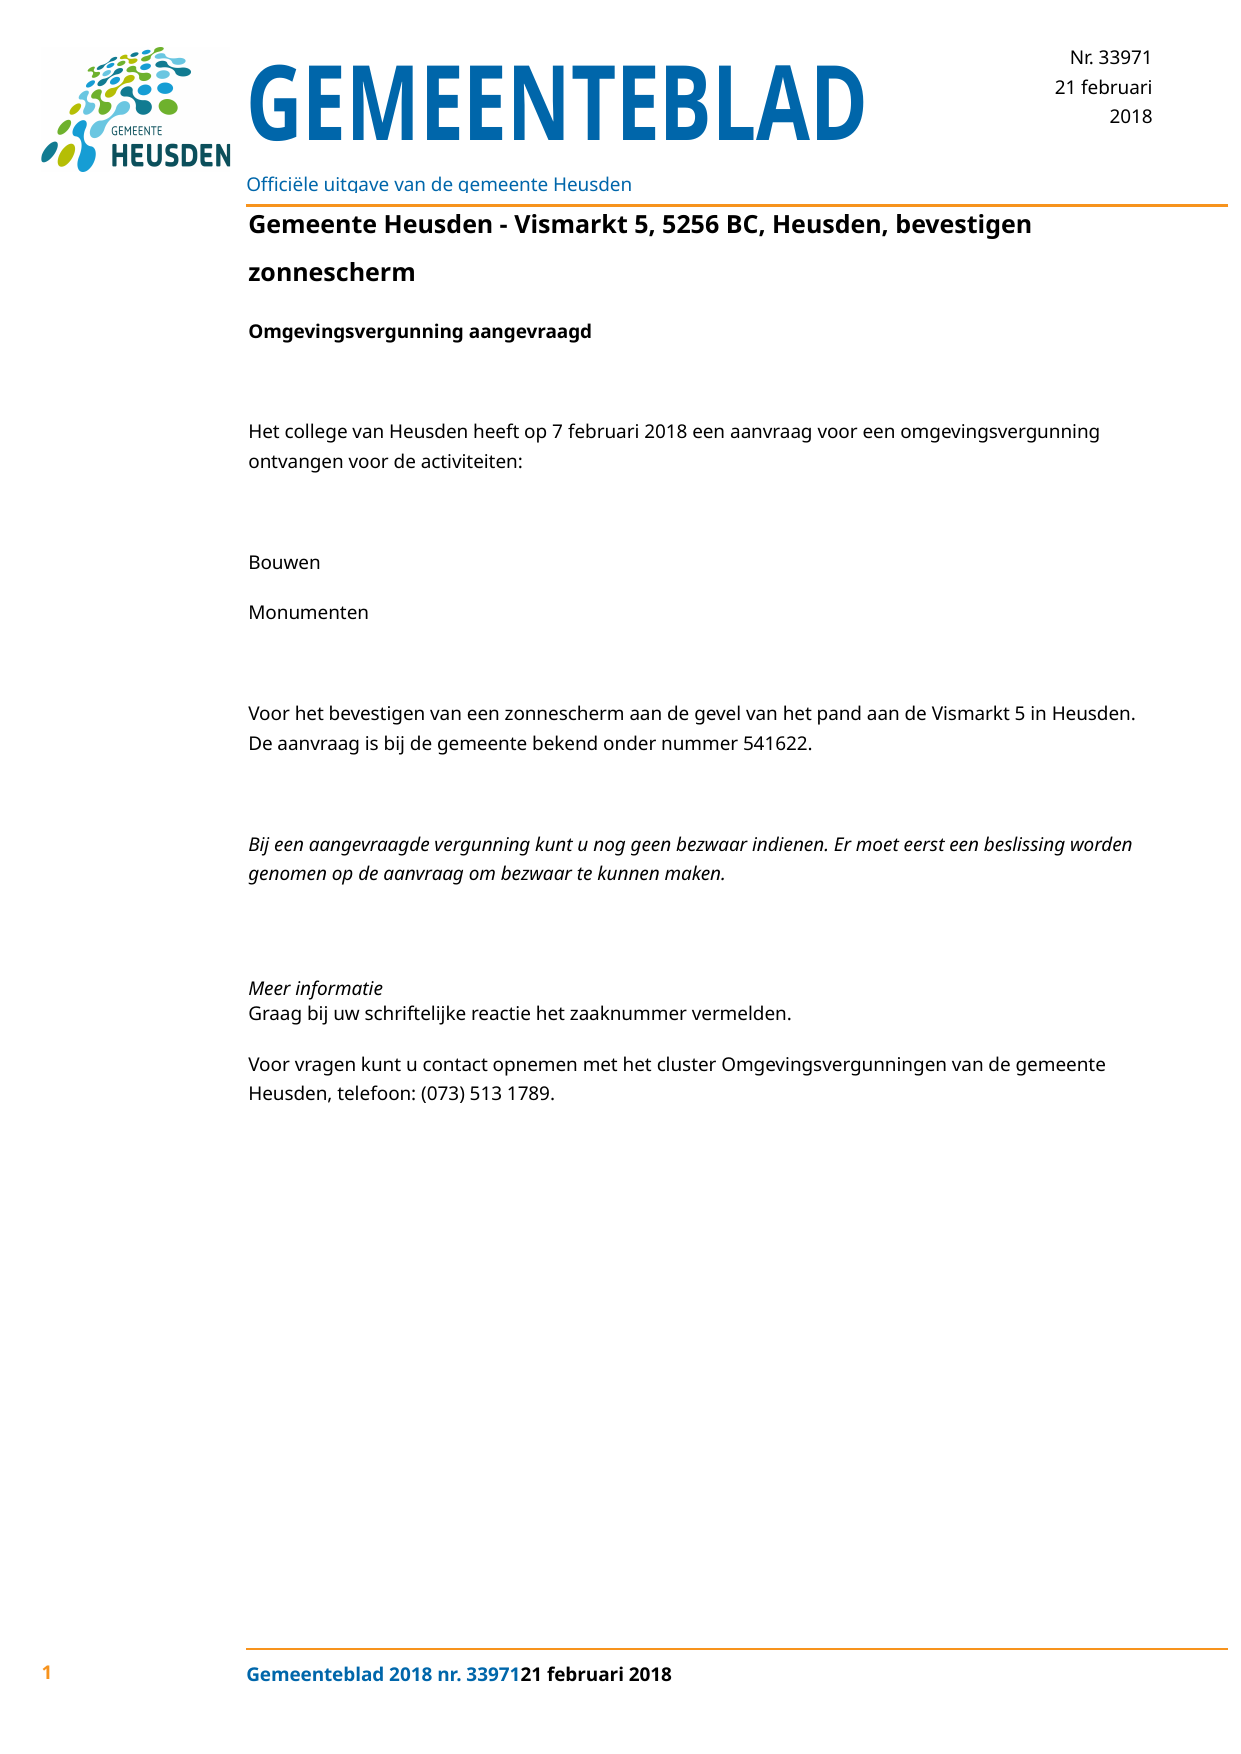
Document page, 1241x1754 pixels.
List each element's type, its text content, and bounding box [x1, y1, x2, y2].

picture [41, 47, 231, 172]
text Voor het bevestigen van een zonnescherm aan de gevel van het pand aan de Vismarkt 5 in Heusden. De aanvraag is bij de gemeente bekend onder nummer 541622. [248, 700, 1152, 756]
text Graag bij uw schriftelijke reactie het zaaknummer vermelden. [248, 1001, 1152, 1026]
text Meer informatie [248, 975, 1152, 1001]
text Gemeente Heusden - Vismarkt 5, 5256 BC, Heusden, bevestigen zonnescherm [248, 207, 1152, 288]
text Omgevingsvergunning aangevraagd [248, 318, 1152, 344]
text Voor vragen kunt u contact opnemen met het cluster Omgevingsvergunningen van de gemeente Heusden, telefoon: (073) 513 1789. [248, 1051, 1152, 1106]
text Monumenten [248, 599, 1152, 625]
text Bij een aangevraagde vergunning kunt u nog geen bezwaar indienen. Er moet eerst een beslissing worden genomen op de aanvraag om bezwaar te kunnen maken. [248, 831, 1152, 886]
text Het college van Heusden heeft op 7 februari 2018 een aanvraag voor een omgevingsvergunning ontvangen voor de activiteiten: [248, 419, 1152, 474]
text Bouwen [248, 549, 1152, 575]
